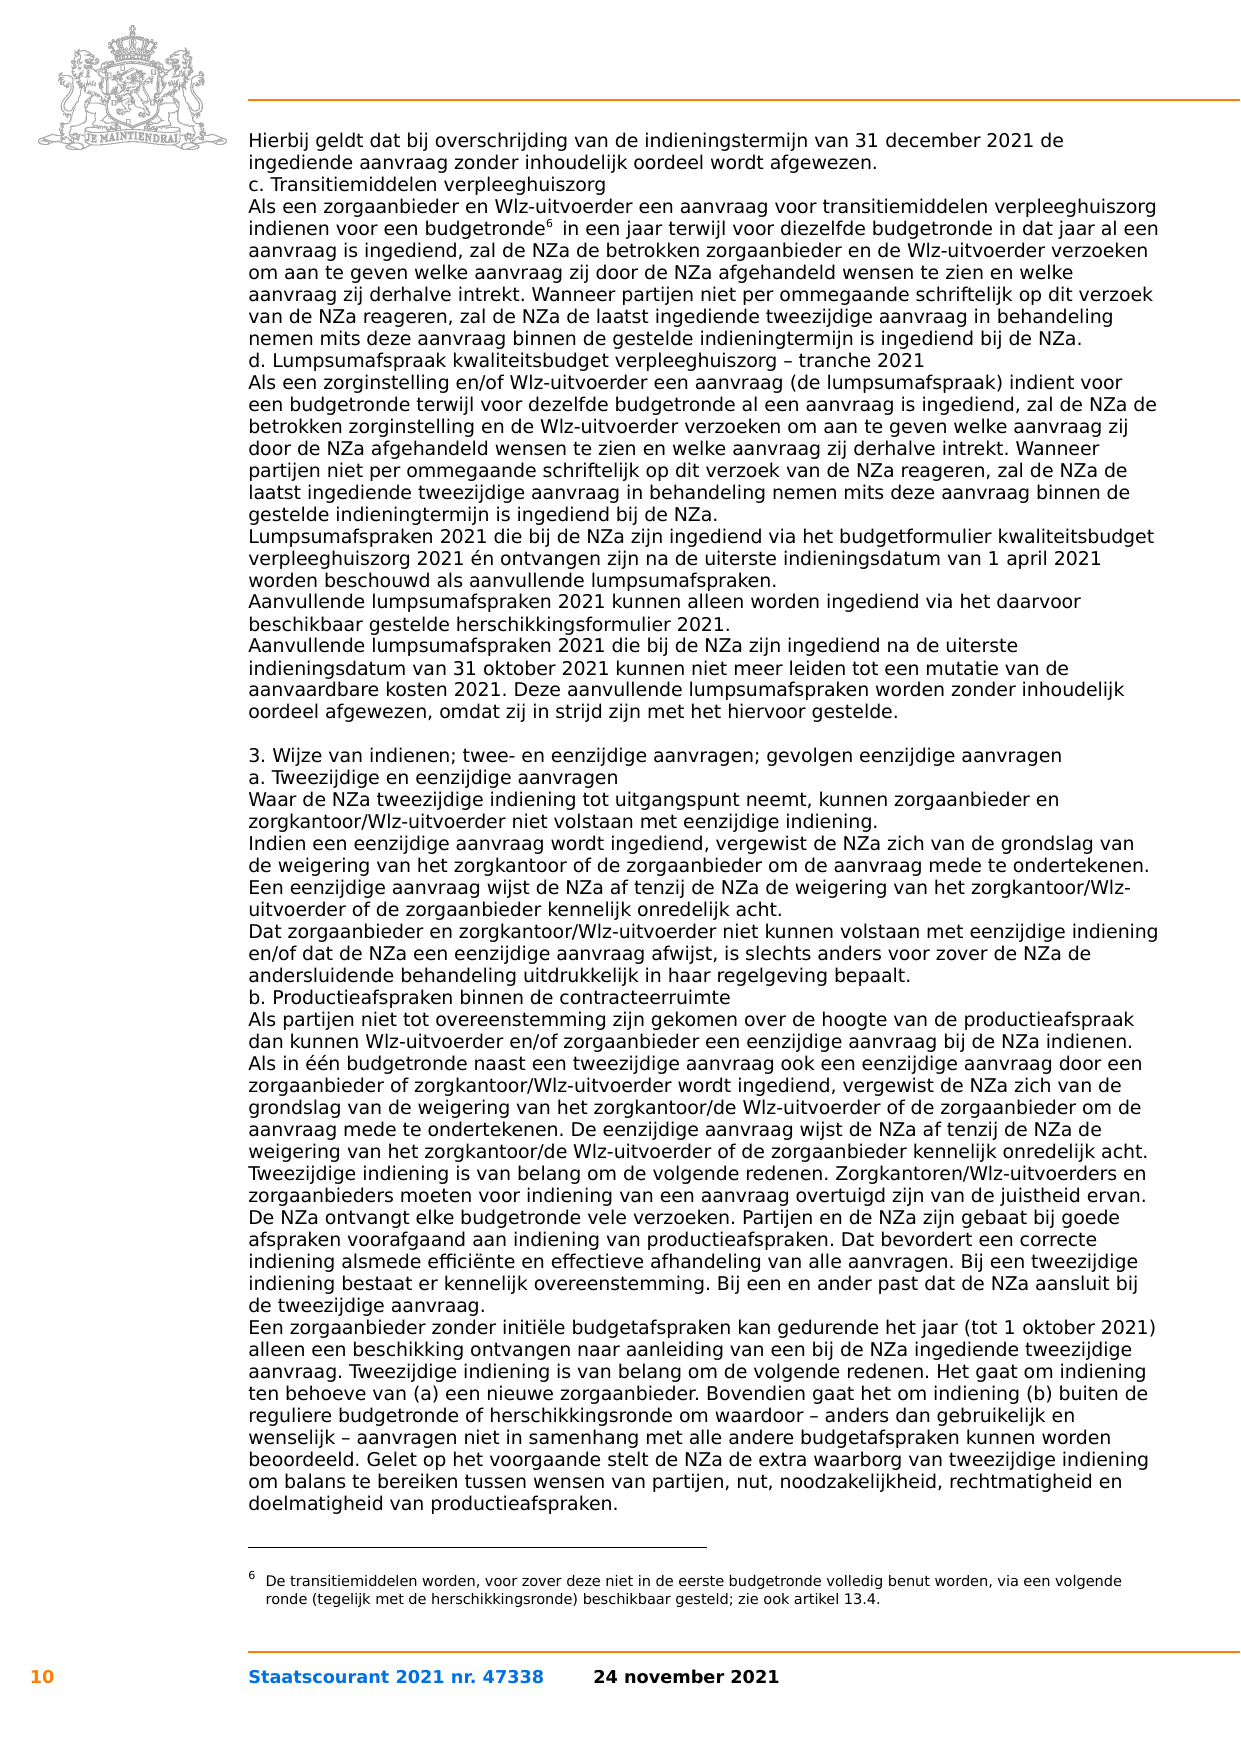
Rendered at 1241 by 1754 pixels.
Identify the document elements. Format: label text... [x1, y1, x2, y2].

text Waar de NZa tweezijdige indiening tot uitgangspunt neemt, kunnen zorgaanbieder en zorgkantoor/Wlz-uitvoerder niet volstaan met eenzijdige indiening. [248, 789, 1163, 833]
text Als partijen niet tot overeenstemming zijn gekomen over de hoogte van de productieafspraak dan kunnen Wlz-uitvoerder en/of zorgaanbieder een eenzijdige aanvraag bij de NZa indienen. [248, 1009, 1163, 1053]
text Lumpsumafspraken 2021 die bij de NZa zijn ingediend via het budgetformulier kwaliteitsbudget verpleeghuiszorg 2021 én ontvangen zijn na de uiterste indieningsdatum van 1 april 2021 worden beschouwd als aanvullende lumpsumafspraken. [248, 526, 1163, 591]
text b. Productieafspraken binnen de contracteerruimte [248, 987, 1163, 1009]
text d. Lumpsumafspraak kwaliteitsbudget verpleeghuiszorg – tranche 2021 [248, 350, 1163, 372]
text 3. Wijze van indienen; twee- en eenzijdige aanvragen; gevolgen eenzijdige aanvragen [248, 745, 1163, 767]
text Een zorgaanbieder zonder initiële budgetafspraken kan gedurende het jaar (tot 1 oktober 2021) alleen een beschikking ontvangen naar aanleiding van een bij de NZa ingediende tweezijdige aanvraag. Tweezijdige indiening is van belang om de volgende redenen. Het gaat om indiening ten behoeve van (a) een nieuwe zorgaanbieder. Bovendien gaat het om indiening (b) buiten de reguliere budgetronde of herschikkingsronde om waardoor – anders dan gebruikelijk en wenselijk – aanvragen niet in samenhang met alle andere budgetafspraken kunnen worden beoordeeld. Gelet op het voorgaande stelt de NZa de extra waarborg van tweezijdige indiening om balans te bereiken tussen wensen van partijen, nut, noodzakelijkheid, rechtmatigheid en doelmatigheid van productieafspraken. [248, 1317, 1163, 1514]
text Als in één budgetronde naast een tweezijdige aanvraag ook een eenzijdige aanvraag door een zorgaanbieder of zorgkantoor/Wlz-uitvoerder wordt ingediend, vergewist de NZa zich van de grondslag van de weigering van het zorgkantoor/de Wlz-uitvoerder of de zorgaanbieder om de aanvraag mede te ondertekenen. De eenzijdige aanvraag wijst de NZa af tenzij de NZa de weigering van het zorgkantoor/de Wlz-uitvoerder of de zorgaanbieder kennelijk onredelijk acht. [248, 1053, 1163, 1163]
text Indien een eenzijdige aanvraag wordt ingediend, vergewist de NZa zich van de grondslag van de weigering van het zorgkantoor of de zorgaanbieder om de aanvraag mede te ondertekenen. Een eenzijdige aanvraag wijst de NZa af tenzij de NZa de weigering van het zorgkantoor/Wlz-uitvoerder of de zorgaanbieder kennelijk onredelijk acht. [248, 833, 1163, 921]
text a. Tweezijdige en eenzijdige aanvragen [248, 767, 1163, 789]
text Dat zorgaanbieder en zorgkantoor/Wlz-uitvoerder niet kunnen volstaan met eenzijdige indiening en/of dat de NZa een eenzijdige aanvraag afwijst, is slechts anders voor zover de NZa de andersluidende behandeling uitdrukkelijk in haar regelgeving bepaalt. [248, 921, 1163, 987]
text De transitiemiddelen worden, voor zover deze niet in de eerste budgetronde volledig benut worden, via een volgende ronde (tegelijk met de herschikkingsronde) beschikbaar gesteld; zie ook artikel 13.4. [248, 1569, 1163, 1608]
text Aanvullende lumpsumafspraken 2021 die bij de NZa zijn ingediend na de uiterste indieningsdatum van 31 oktober 2021 kunnen niet meer leiden tot een mutatie van de aanvaardbare kosten 2021. Deze aanvullende lumpsumafspraken worden zonder inhoudelijk oordeel afgewezen, omdat zij in strijd zijn met het hiervoor gestelde. [248, 635, 1163, 723]
text Tweezijdige indiening is van belang om de volgende redenen. Zorgkantoren/Wlz-uitvoerders en zorgaanbieders moeten voor indiening van een aanvraag overtuigd zijn van de juistheid ervan. De NZa ontvangt elke budgetronde vele verzoeken. Partijen en de NZa zijn gebaat bij goede afspraken voorafgaand aan indiening van productieafspraken. Dat bevordert een correcte indiening alsmede efficiënte en effectieve afhandeling van alle aanvragen. Bij een tweezijdige indiening bestaat er kennelijk overeenstemming. Bij een en ander past dat de NZa aansluit bij de tweezijdige aanvraag. [248, 1163, 1163, 1317]
picture [38, 25, 227, 150]
text Als een zorginstelling en/of Wlz-uitvoerder een aanvraag (de lumpsumafspraak) indient voor een budgetronde terwijl voor dezelfde budgetronde al een aanvraag is ingediend, zal de NZa de betrokken zorginstelling en de Wlz-uitvoerder verzoeken om aan te geven welke aanvraag zij door de NZa afgehandeld wensen te zien en welke aanvraag zij derhalve intrekt. Wanneer partijen niet per ommegaande schriftelijk op dit verzoek van de NZa reageren, zal de NZa de laatst ingediende tweezijdige aanvraag in behandeling nemen mits deze aanvraag binnen de gestelde indieningtermijn is ingediend bij de NZa. [248, 372, 1163, 526]
text Hierbij geldt dat bij overschrijding van de indieningstermijn van 31 december 2021 de ingediende aanvraag zonder inhoudelijk oordeel wordt afgewezen. [248, 130, 1163, 174]
text c. Transitiemiddelen verpleeghuiszorg [248, 174, 1163, 196]
text Als een zorgaanbieder en Wlz-uitvoerder een aanvraag voor transitiemiddelen verpleeghuiszorg indienen voor een budgetronde in een jaar terwijl voor diezelfde budgetronde in dat jaar al een aanvraag is ingediend, zal de NZa de betrokken zorgaanbieder en de Wlz-uitvoerder verzoeken om aan te geven welke aanvraag zij door de NZa afgehandeld wensen te zien en welke aanvraag zij derhalve intrekt. Wanneer partijen niet per ommegaande schriftelijk op dit verzoek van de NZa reageren, zal de NZa de laatst ingediende tweezijdige aanvraag in behandeling nemen mits deze aanvraag binnen de gestelde indieningtermijn is ingediend bij de NZa. [248, 196, 1163, 350]
text Aanvullende lumpsumafspraken 2021 kunnen alleen worden ingediend via het daarvoor beschikbaar gestelde herschikkingsformulier 2021. [248, 591, 1163, 635]
